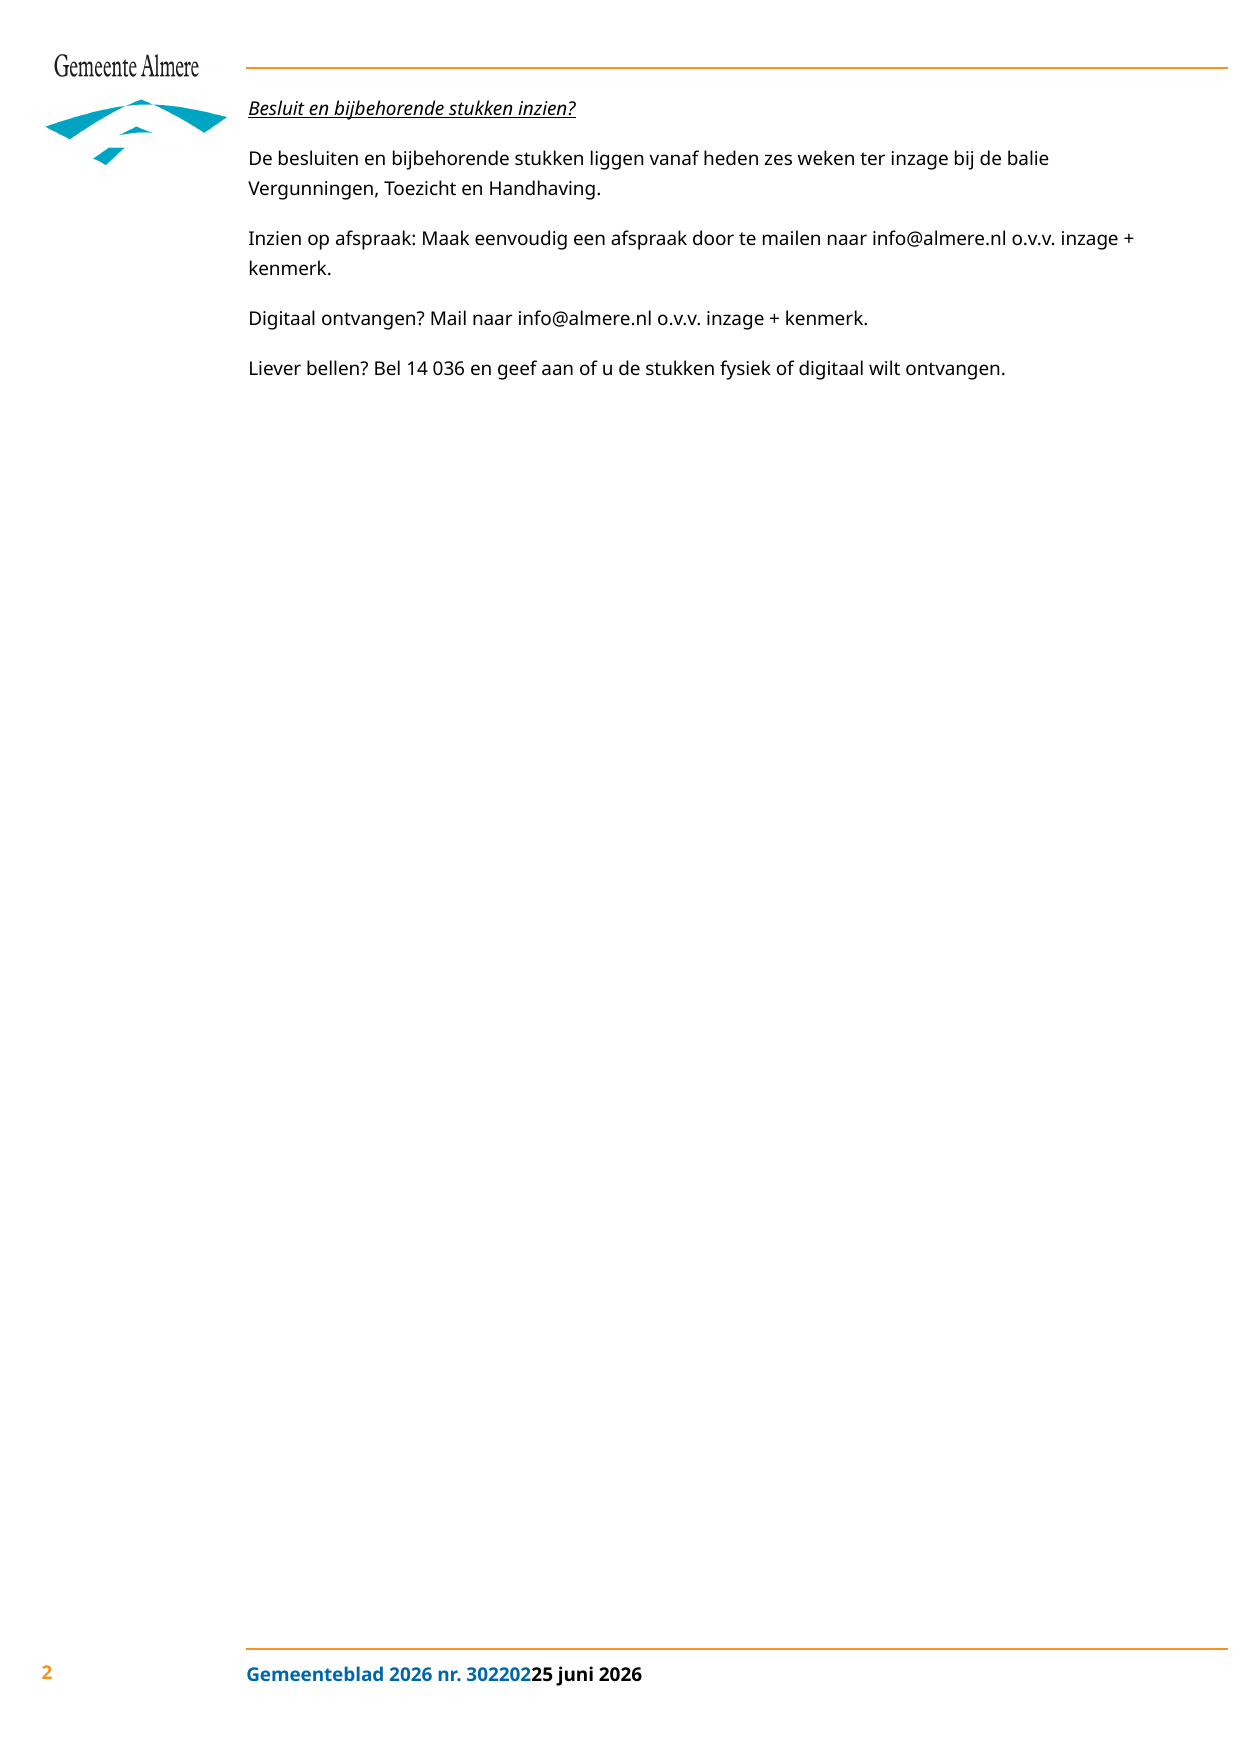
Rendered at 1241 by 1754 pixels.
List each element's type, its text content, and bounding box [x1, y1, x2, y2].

text De besluiten en bijbehorende stukken liggen vanaf heden zes weken ter inzage bij de balie Vergunningen, Toezicht en Handhaving. [248, 145, 1152, 201]
text Liever bellen? Bel 14 036 en geef aan of u de stukken fysiek of digitaal wilt ontvangen. [248, 356, 1152, 381]
picture [41, 47, 231, 172]
text Inzien op afspraak: Maak eenvoudig een afspraak door te mailen naar info@almere.nl o.v.v. inzage + kenmerk. [248, 225, 1152, 281]
text Besluit en bijbehorende stukken inzien? [248, 95, 1152, 121]
text Digitaal ontvangen? Mail naar info@almere.nl o.v.v. inzage + kenmerk. [248, 305, 1152, 331]
